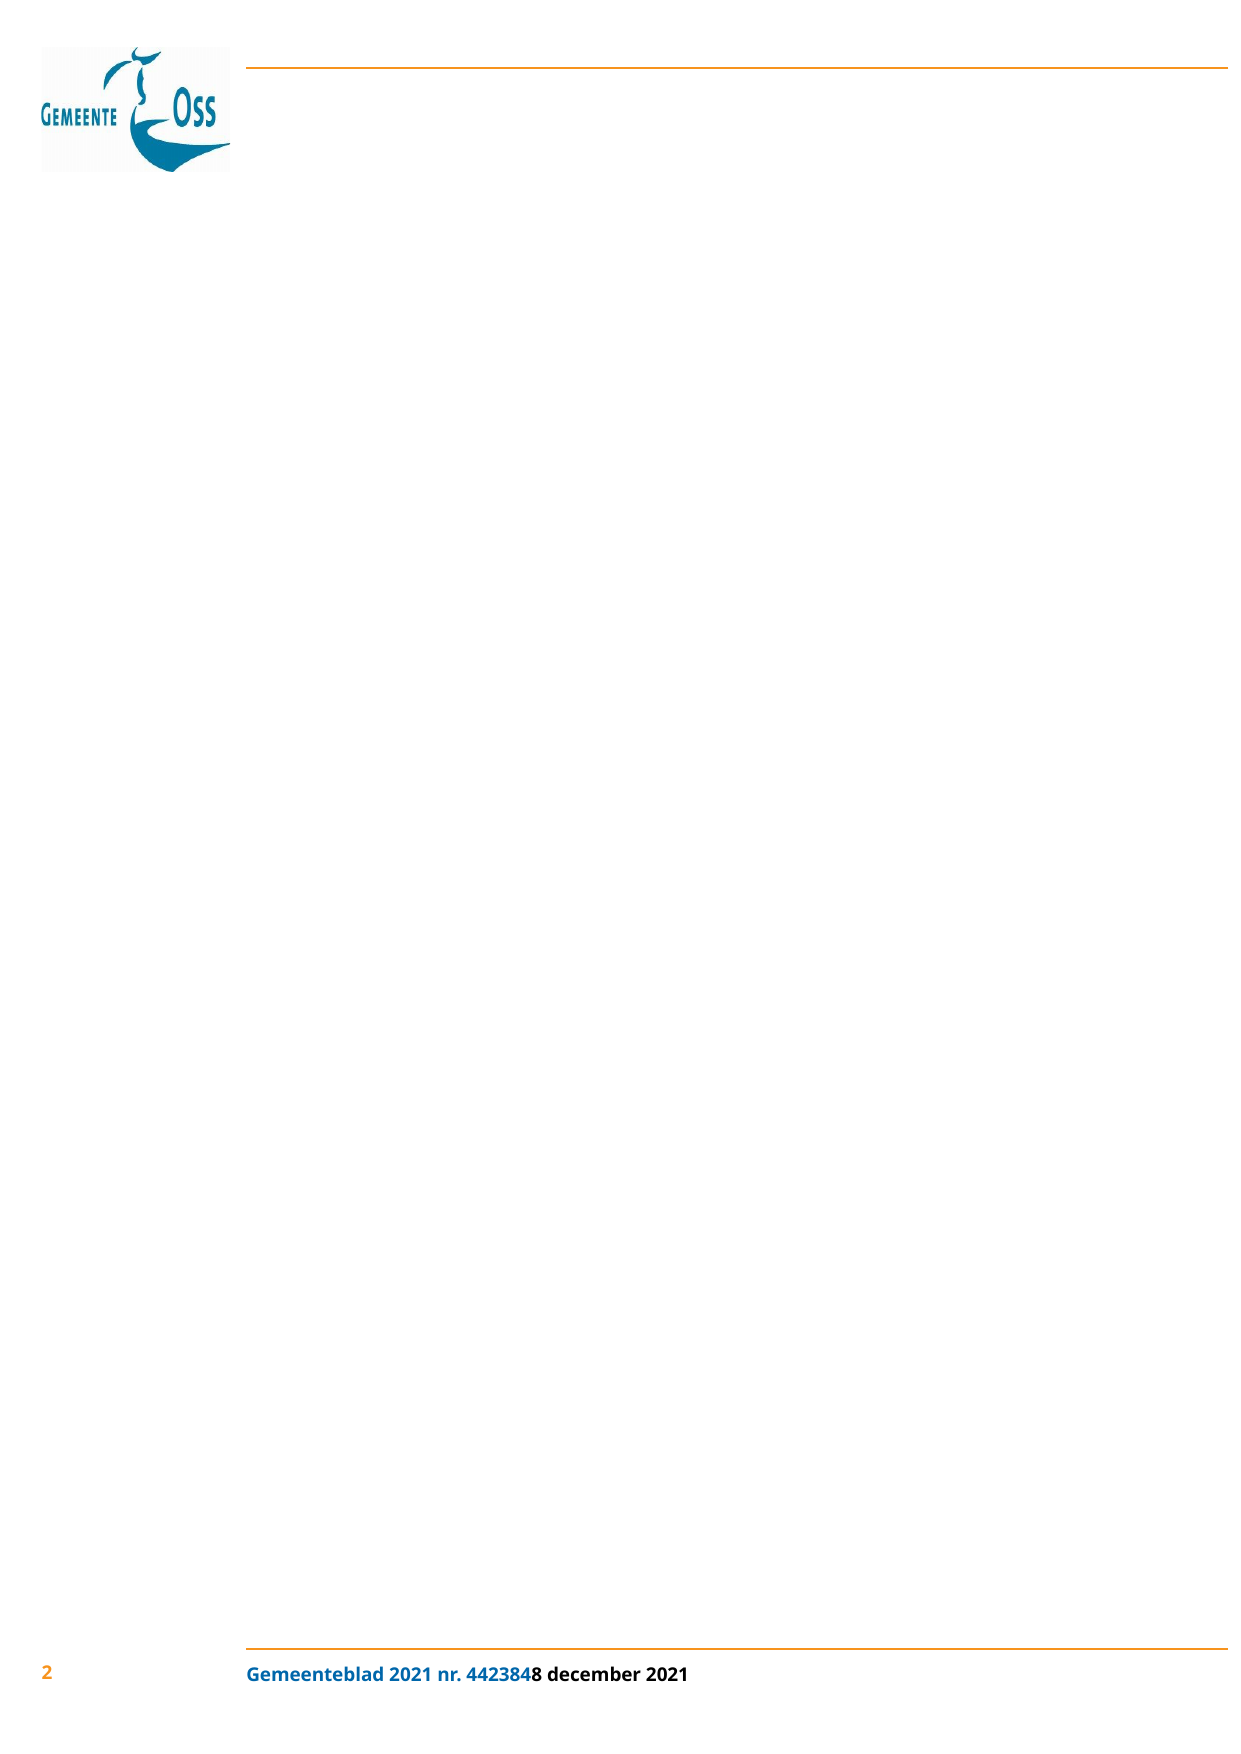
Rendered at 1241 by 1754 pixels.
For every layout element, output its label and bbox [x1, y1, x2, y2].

picture [41, 47, 231, 172]
